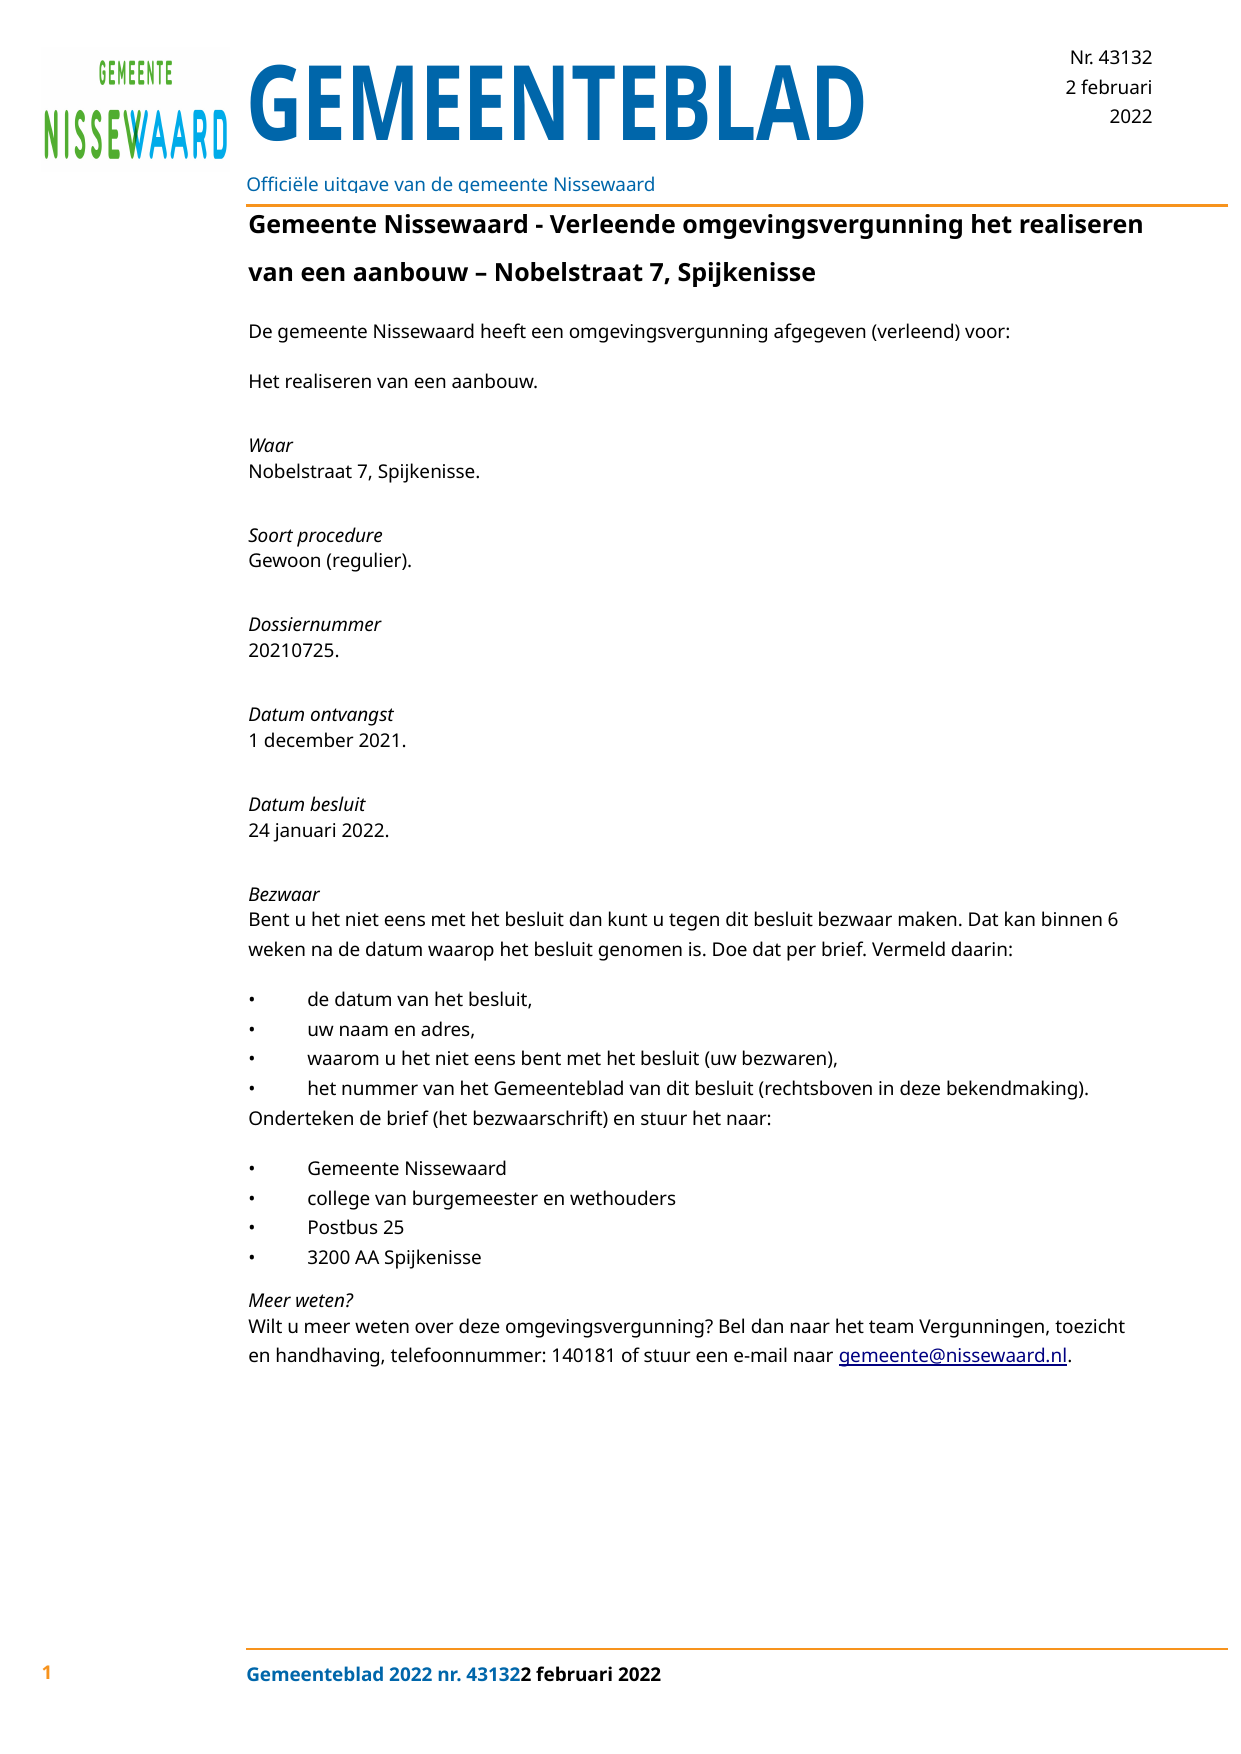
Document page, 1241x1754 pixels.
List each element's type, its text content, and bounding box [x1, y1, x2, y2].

text Wilt u meer weten over deze omgevingsvergunning? Bel dan naar het team Vergunningen, toezicht en handhaving, telefoonnummer: 140181 of stuur een e-mail naar gemeente@nissewaard.nl. [248, 1313, 1152, 1368]
text Onderteken de brief (het bezwaarschrift) en stuur het naar: [248, 1105, 1152, 1131]
list Gemeente Nissewaard [248, 1155, 1152, 1181]
list de datum van het besluit, [248, 986, 1152, 1012]
list waarom u het niet eens bent met het besluit (uw bezwaren), [248, 1046, 1152, 1071]
text Nobelstraat 7, Spijkenisse. [248, 458, 1152, 484]
text 24 januari 2022. [248, 817, 1152, 842]
text 1 december 2021. [248, 727, 1152, 753]
list 3200 AA Spijkenisse [248, 1244, 1152, 1270]
text Waar [248, 432, 1152, 458]
text Bent u het niet eens met het besluit dan kunt u tegen dit besluit bezwaar maken. Dat kan binnen 6 weken na de datum waarop het besluit genomen is. Doe dat per brief. Vermeld daarin: [248, 906, 1152, 962]
list Postbus 25 [248, 1214, 1152, 1240]
text Soort procedure [248, 522, 1152, 548]
text Datum besluit [248, 791, 1152, 817]
text 20210725. [248, 637, 1152, 663]
list uw naam en adres, [248, 1016, 1152, 1042]
text Het realiseren van een aanbouw. [248, 368, 1152, 394]
text De gemeente Nissewaard heeft een omgevingsvergunning afgegeven (verleend) voor: [248, 318, 1152, 344]
text Bezwaar [248, 881, 1152, 906]
list college van burgemeester en wethouders [248, 1185, 1152, 1211]
text Datum ontvangst [248, 701, 1152, 727]
text Dossiernummer [248, 612, 1152, 637]
text Gemeente Nissewaard - Verleende omgevingsvergunning het realiseren van een aanbouw – Nobelstraat 7, Spijkenisse [248, 207, 1152, 288]
picture [41, 47, 231, 172]
text Meer weten? [248, 1287, 1152, 1313]
list het nummer van het Gemeenteblad van dit besluit (rechtsboven in deze bekendmaking). [248, 1075, 1152, 1101]
text Gewoon (regulier). [248, 548, 1152, 573]
